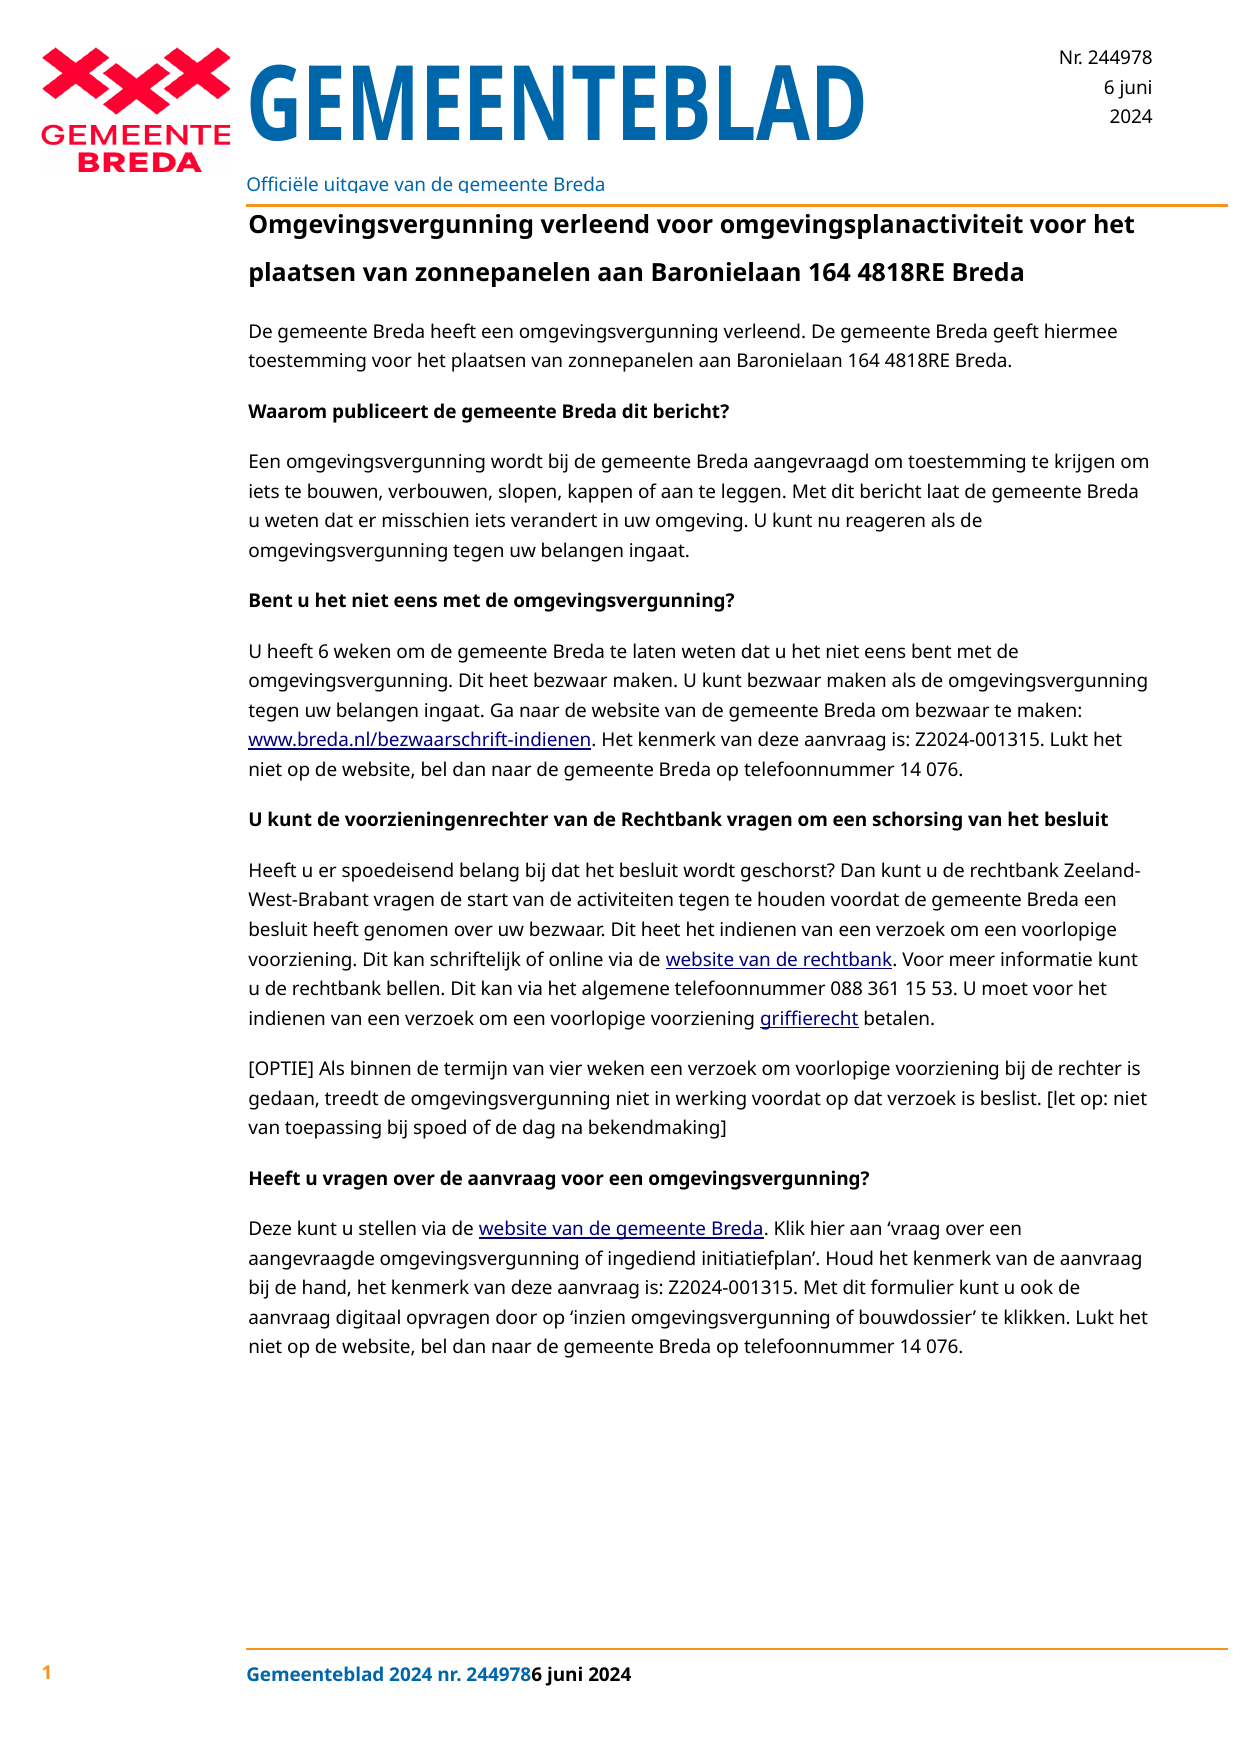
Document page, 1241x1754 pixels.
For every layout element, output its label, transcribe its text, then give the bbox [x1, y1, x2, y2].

text Deze kunt u stellen via de website van de gemeente Breda. Klik hier aan ‘vraag over een aangevraagde omgevingsvergunning of ingediend initiatiefplan’. Houd het kenmerk van de aanvraag bij de hand, het kenmerk van deze aanvraag is: Z2024-001315. Met dit formulier kunt u ook de aanvraag digitaal opvragen door op ‘inzien omgevingsvergunning of bouwdossier’ te klikken. Lukt het niet op de website, bel dan naar de gemeente Breda op telefoonnummer 14 076. [248, 1215, 1152, 1359]
text Omgevingsvergunning verleend voor omgevingsplanactiviteit voor het plaatsen van zonnepanelen aan Baronielaan 164 4818RE Breda [248, 207, 1152, 288]
text Bent u het niet eens met de omgevingsvergunning? [248, 587, 1152, 613]
text Heeft u er spoedeisend belang bij dat het besluit wordt geschorst? Dan kunt u de rechtbank Zeeland-West-Brabant vragen de start van de activiteiten tegen te houden voordat de gemeente Breda een besluit heeft genomen over uw bezwaar. Dit heet het indienen van een verzoek om een voorlopige voorziening. Dit kan schriftelijk of online via de website van de rechtbank. Voor meer informatie kunt u de rechtbank bellen. Dit kan via het algemene telefoonnummer 088 361 15 53. U moet voor het indienen van een verzoek om een voorlopige voorziening griffierecht betalen. [248, 857, 1152, 1031]
text U kunt de voorzieningenrechter van de Rechtbank vragen om een schorsing van het besluit [248, 807, 1152, 832]
picture [41, 47, 231, 172]
text U heeft 6 weken om de gemeente Breda te laten weten dat u het niet eens bent met de omgevingsvergunning. Dit heet bezwaar maken. U kunt bezwaar maken als de omgevingsvergunning tegen uw belangen ingaat. Ga naar de website van de gemeente Breda om bezwaar te maken: www.breda.nl/bezwaarschrift-indienen. Het kenmerk van deze aanvraag is: Z2024-001315. Lukt het niet op de website, bel dan naar de gemeente Breda op telefoonnummer 14 076. [248, 638, 1152, 782]
text [OPTIE] Als binnen de termijn van vier weken een verzoek om voorlopige voorziening bij de rechter is gedaan, treedt de omgevingsvergunning niet in werking voordat op dat verzoek is beslist. [let op: niet van toepassing bij spoed of de dag na bekendmaking] [248, 1055, 1152, 1140]
text De gemeente Breda heeft een omgevingsvergunning verleend. De gemeente Breda geeft hiermee toestemming voor het plaatsen van zonnepanelen aan Baronielaan 164 4818RE Breda. [248, 318, 1152, 373]
text Heeft u vragen over de aanvraag voor een omgevingsvergunning? [248, 1165, 1152, 1191]
text Waarom publiceert de gemeente Breda dit bericht? [248, 398, 1152, 424]
text Een omgevingsvergunning wordt bij de gemeente Breda aangevraagd om toestemming te krijgen om iets te bouwen, verbouwen, slopen, kappen of aan te leggen. Met dit bericht laat de gemeente Breda u weten dat er misschien iets verandert in uw omgeving. U kunt nu reageren als de omgevingsvergunning tegen uw belangen ingaat. [248, 448, 1152, 563]
